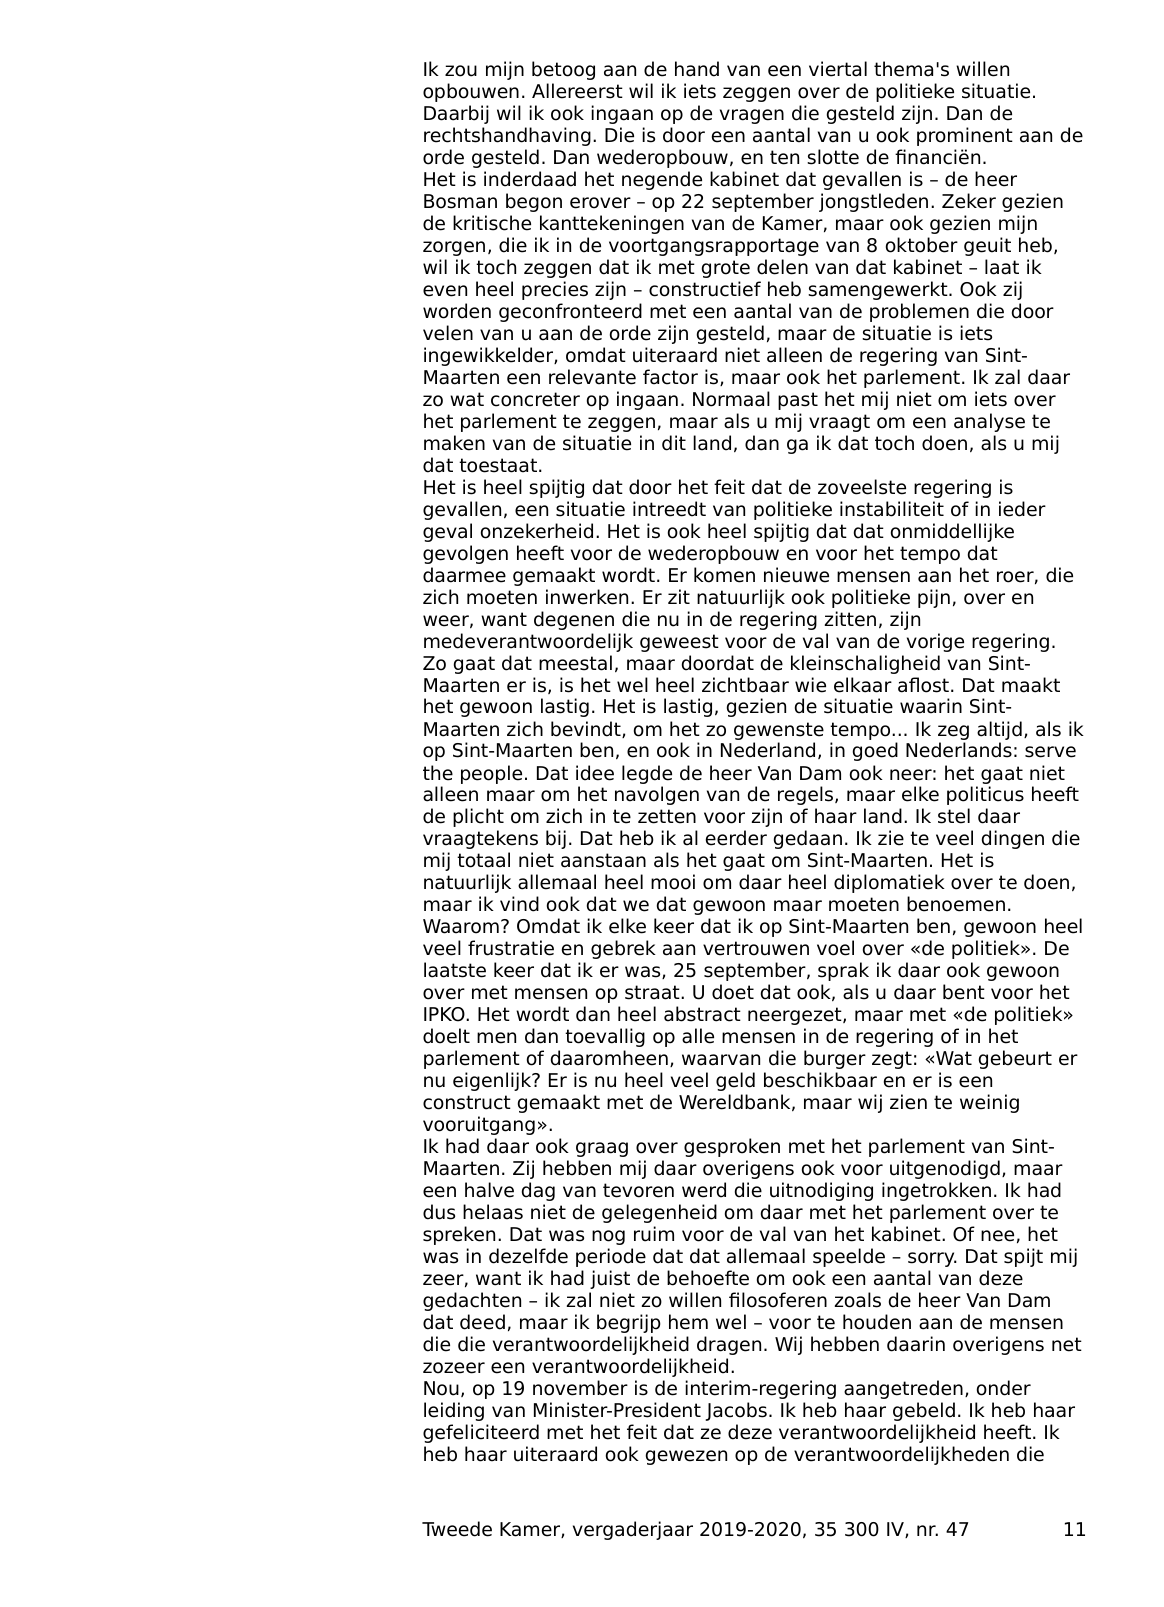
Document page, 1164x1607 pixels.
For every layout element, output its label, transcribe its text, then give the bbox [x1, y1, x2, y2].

text Ik had daar ook graag over gesproken met het parlement van Sint-Maarten. Zij hebben mij daar overigens ook voor uitgenodigd, maar een halve dag van tevoren werd die uitnodiging ingetrokken. Ik had dus helaas niet de gelegenheid om daar met het parlement over te spreken. Dat was nog ruim voor de val van het kabinet. Of nee, het was in dezelfde periode dat dat allemaal speelde – sorry. Dat spijt mij zeer, want ik had juist de behoefte om ook een aantal van deze gedachten – ik zal niet zo willen filosoferen zoals de heer Van Dam dat deed, maar ik begrijp hem wel – voor te houden aan de mensen die die verantwoordelijkheid dragen. Wij hebben daarin overigens net zozeer een verantwoordelijkheid. [422, 1136, 1087, 1378]
text Nou, op 19 november is de interim-regering aangetreden, onder leiding van Minister-President Jacobs. Ik heb haar gebeld. Ik heb haar gefeliciteerd met het feit dat ze deze verantwoordelijkheid heeft. Ik heb haar uiteraard ook gewezen op de verantwoordelijkheden die [422, 1378, 1087, 1466]
text Het is inderdaad het negende kabinet dat gevallen is – de heer Bosman begon erover – op 22 september jongstleden. Zeker gezien de kritische kanttekeningen van de Kamer, maar ook gezien mijn zorgen, die ik in de voortgangsrapportage van 8 oktober geuit heb, wil ik toch zeggen dat ik met grote delen van dat kabinet – laat ik even heel precies zijn – constructief heb samengewerkt. Ook zij worden geconfronteerd met een aantal van de problemen die door velen van u aan de orde zijn gesteld, maar de situatie is iets ingewikkelder, omdat uiteraard niet alleen de regering van Sint-Maarten een relevante factor is, maar ook het parlement. Ik zal daar zo wat concreter op ingaan. Normaal past het mij niet om iets over het parlement te zeggen, maar als u mij vraagt om een analyse te maken van de situatie in dit land, dan ga ik dat toch doen, als u mij dat toestaat. [422, 169, 1087, 477]
text Het is heel spijtig dat door het feit dat de zoveelste regering is gevallen, een situatie intreedt van politieke instabiliteit of in ieder geval onzekerheid. Het is ook heel spijtig dat dat onmiddellijke gevolgen heeft voor de wederopbouw en voor het tempo dat daarmee gemaakt wordt. Er komen nieuwe mensen aan het roer, die zich moeten inwerken. Er zit natuurlijk ook politieke pijn, over en weer, want degenen die nu in de regering zitten, zijn medeverantwoordelijk geweest voor de val van de vorige regering. Zo gaat dat meestal, maar doordat de kleinschaligheid van Sint-Maarten er is, is het wel heel zichtbaar wie elkaar aflost. Dat maakt het gewoon lastig. Het is lastig, gezien de situatie waarin Sint-Maarten zich bevindt, om het zo gewenste tempo... Ik zeg altijd, als ik op Sint-Maarten ben, en ook in Nederland, in goed Nederlands: serve the people. Dat idee legde de heer Van Dam ook neer: het gaat niet alleen maar om het navolgen van de regels, maar elke politicus heeft de plicht om zich in te zetten voor zijn of haar land. Ik stel daar vraagtekens bij. Dat heb ik al eerder gedaan. Ik zie te veel dingen die mij totaal niet aanstaan als het gaat om Sint-Maarten. Het is natuurlijk allemaal heel mooi om daar heel diplomatiek over te doen, maar ik vind ook dat we dat gewoon maar moeten benoemen. Waarom? Omdat ik elke keer dat ik op Sint-Maarten ben, gewoon heel veel frustratie en gebrek aan vertrouwen voel over «de politiek». De laatste keer dat ik er was, 25 september, sprak ik daar ook gewoon over met mensen op straat. U doet dat ook, als u daar bent voor het IPKO. Het wordt dan heel abstract neergezet, maar met «de politiek» doelt men dan toevallig op alle mensen in de regering of in het parlement of daaromheen, waarvan die burger zegt: «Wat gebeurt er nu eigenlijk? Er is nu heel veel geld beschikbaar en er is een construct gemaakt met de Wereldbank, maar wij zien te weinig vooruitgang». [422, 477, 1087, 1136]
text Ik zou mijn betoog aan de hand van een viertal thema's willen opbouwen. Allereerst wil ik iets zeggen over de politieke situatie. Daarbij wil ik ook ingaan op de vragen die gesteld zijn. Dan de rechtshandhaving. Die is door een aantal van u ook prominent aan de orde gesteld. Dan wederopbouw, en ten slotte de financiën. [422, 59, 1087, 169]
